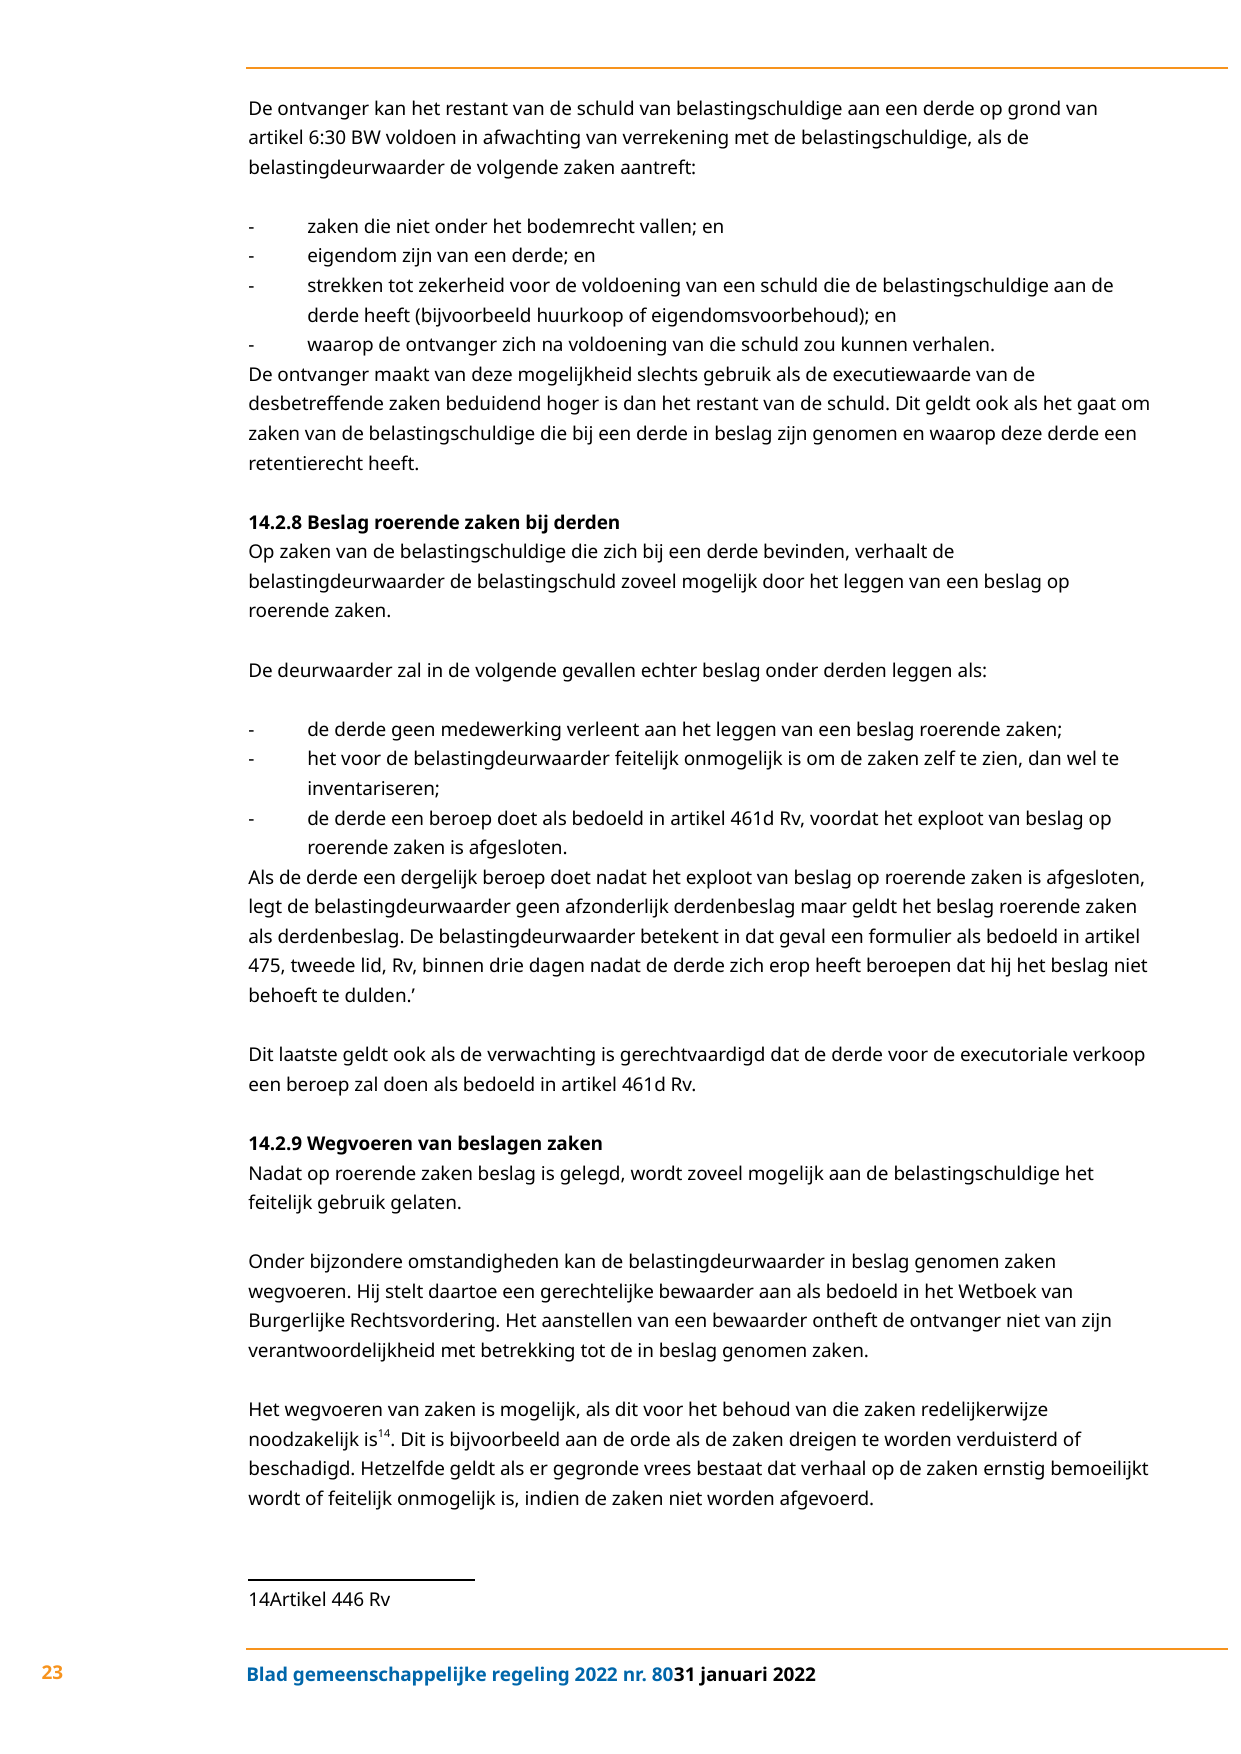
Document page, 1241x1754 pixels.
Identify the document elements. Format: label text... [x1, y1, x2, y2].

text Op zaken van de belastingschuldige die zich bij een derde bevinden, verhaalt de belastingdeurwaarder de belastingschuld zoveel mogelijk door het leggen van een beslag op roerende zaken. [248, 538, 1152, 623]
text 14.2.8 Beslag roerende zaken bij derden [248, 509, 1152, 535]
text De deurwaarder zal in de volgende gevallen echter beslag onder derden leggen als: [248, 657, 1152, 683]
text Nadat op roerende zaken beslag is gelegd, wordt zoveel mogelijk aan de belastingschuldige het feitelijk gebruik gelaten. [248, 1160, 1152, 1215]
list zaken die niet onder het bodemrecht vallen; en [248, 213, 1152, 239]
list het voor de belastingdeurwaarder feitelijk onmogelijk is om de zaken zelf te zien, dan wel te inventariseren; [248, 746, 1152, 801]
text 14.2.9 Wegvoeren van beslagen zaken [248, 1130, 1152, 1156]
list eigendom zijn van een derde; en [248, 243, 1152, 268]
text Artikel 446 Rv [248, 1586, 1152, 1612]
list de derde geen medewerking verleent aan het leggen van een beslag roerende zaken; [248, 716, 1152, 742]
list de derde een beroep doet als bedoeld in artikel 461d Rv, voordat het exploot van beslag op roerende zaken is afgesloten. [248, 805, 1152, 860]
text De ontvanger kan het restant van de schuld van belastingschuldige aan een derde op grond van artikel 6:30 BW voldoen in afwachting van verrekening met de belastingschuldige, als de belastingdeurwaarder de volgende zaken aantreft: [248, 95, 1152, 180]
picture [41, 47, 231, 172]
text Het wegvoeren van zaken is mogelijk, als dit voor het behoud van die zaken redelijkerwijze noodzakelijk is. Dit is bijvoorbeeld aan de orde als de zaken dreigen te worden verduisterd of beschadigd. Hetzelfde geldt als er gegronde vrees bestaat dat verhaal op de zaken ernstig bemoeilijkt wordt of feitelijk onmogelijk is, indien de zaken niet worden afgevoerd. [248, 1396, 1152, 1511]
text Dit laatste geldt ook als de verwachting is gerechtvaardigd dat de derde voor de executoriale verkoop een beroep zal doen als bedoeld in artikel 461d Rv. [248, 1041, 1152, 1097]
text Als de derde een dergelijk beroep doet nadat het exploot van beslag op roerende zaken is afgesloten, legt de belastingdeurwaarder geen afzonderlijk derdenbeslag maar geldt het beslag roerende zaken als derdenbeslag. De belastingdeurwaarder betekent in dat geval een formulier als bedoeld in artikel 475, tweede lid, Rv, binnen drie dagen nadat de derde zich erop heeft beroepen dat hij het beslag niet behoeft te dulden.’ [248, 864, 1152, 1008]
text Onder bijzondere omstandigheden kan de belastingdeurwaarder in beslag genomen zaken wegvoeren. Hij stelt daartoe een gerechtelijke bewaarder aan als bedoeld in het Wetboek van Burgerlijke Rechtsvordering. Het aanstellen van een bewaarder ontheft de ontvanger niet van zijn verantwoordelijkheid met betrekking tot de in beslag genomen zaken. [248, 1248, 1152, 1363]
list strekken tot zekerheid voor de voldoening van een schuld die de belastingschuldige aan de derde heeft (bijvoorbeeld huurkoop of eigendomsvoorbehoud); en [248, 272, 1152, 328]
list waarop de ontvanger zich na voldoening van die schuld zou kunnen verhalen. [248, 331, 1152, 357]
text De ontvanger maakt van deze mogelijkheid slechts gebruik als de executiewaarde van de desbetreffende zaken beduidend hoger is dan het restant van de schuld. Dit geldt ook als het gaat om zaken van de belastingschuldige die bij een derde in beslag zijn genomen en waarop deze derde een retentierecht heeft. [248, 361, 1152, 476]
